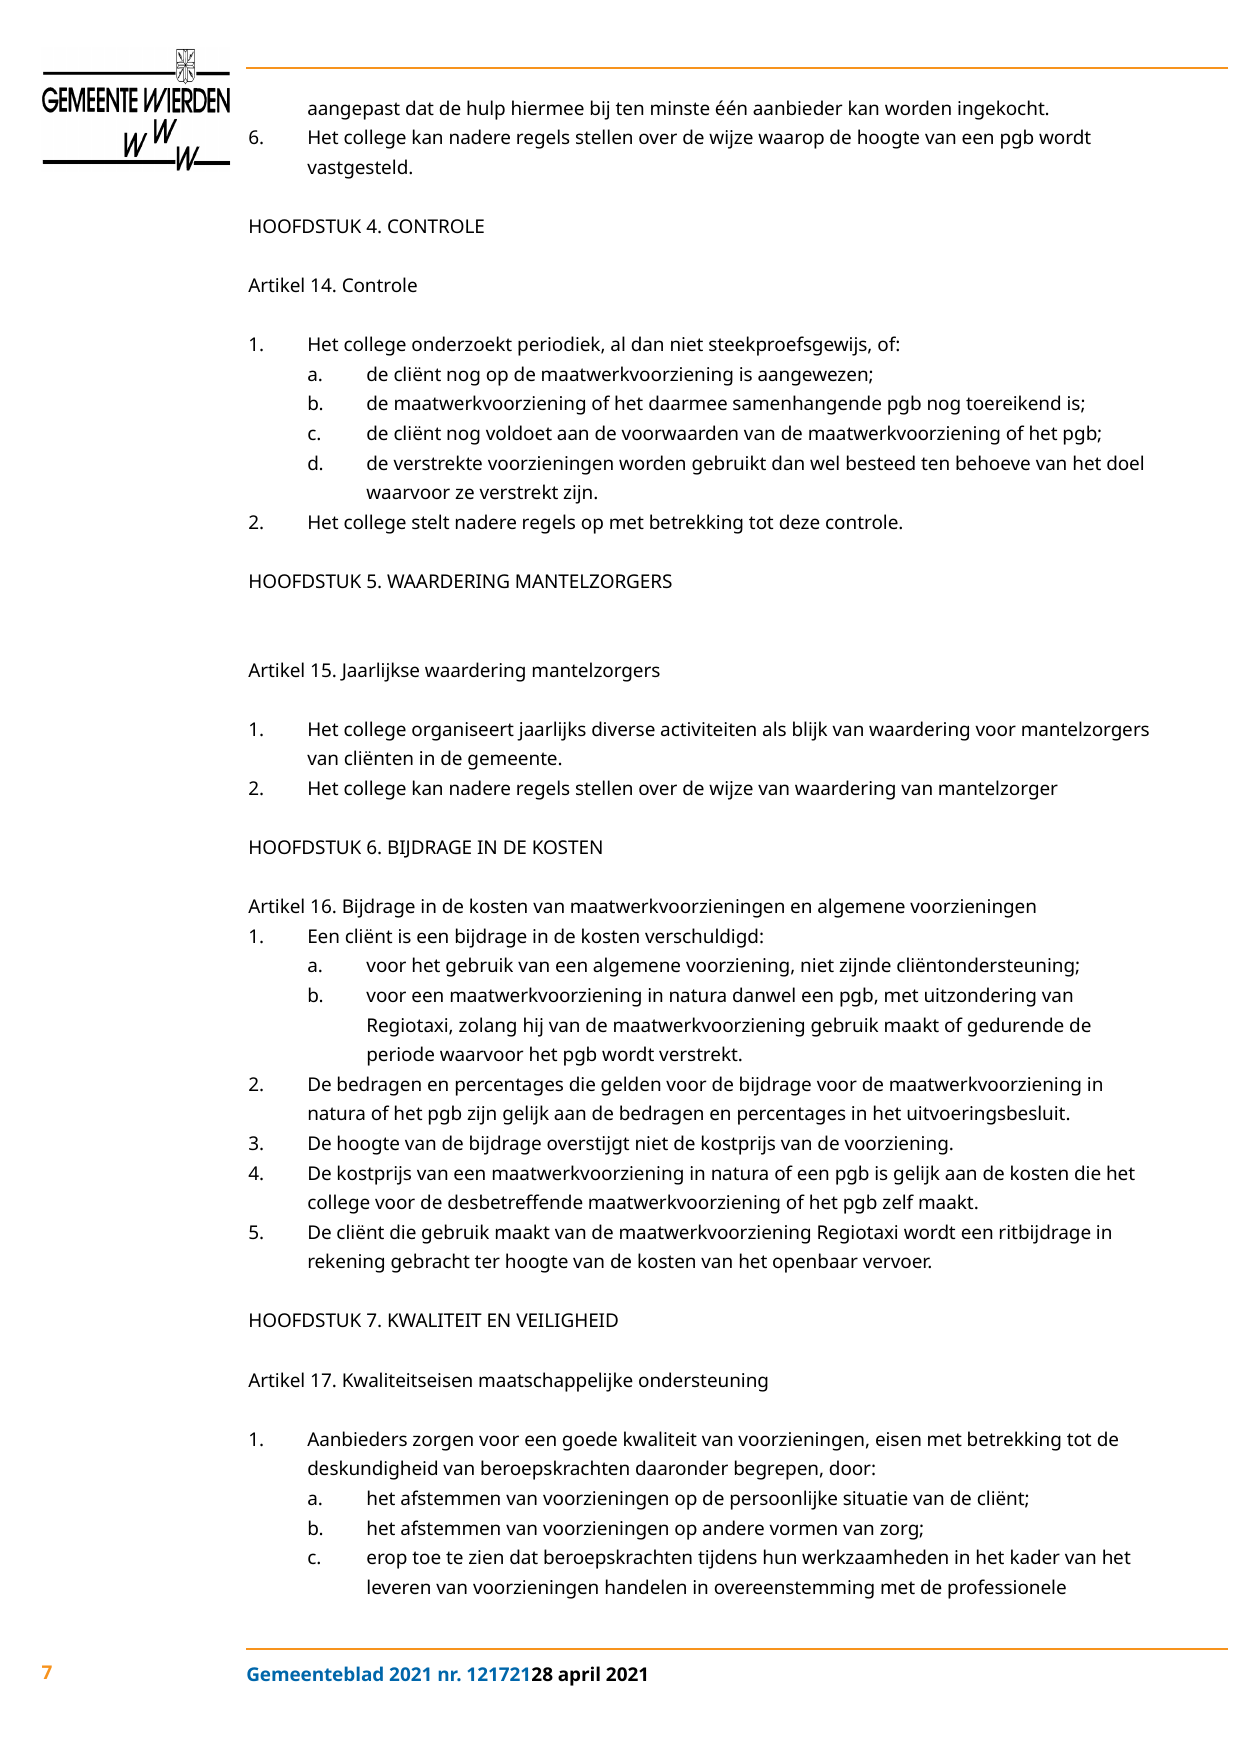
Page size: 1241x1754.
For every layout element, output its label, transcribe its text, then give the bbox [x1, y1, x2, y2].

list De kostprijs van een maatwerkvoorziening in natura of een pgb is gelijk aan de kosten die het college voor de desbetreffende maatwerkvoorziening of het pgb zelf maakt. [248, 1160, 1152, 1215]
text HOOFDSTUK 7. KWALITEIT EN VEILIGHEID [248, 1308, 1152, 1333]
list het afstemmen van voorzieningen op andere vormen van zorg; [307, 1515, 1152, 1541]
list Het college onderzoekt periodiek, al dan niet steekproefsgewijs, of: [248, 331, 1152, 357]
text Artikel 17. Kwaliteitseisen maatschappelijke ondersteuning [248, 1367, 1152, 1393]
text Artikel 16. Bijdrage in de kosten van maatwerkvoorzieningen en algemene voorzieningen [248, 893, 1152, 919]
list Het college kan nadere regels stellen over de wijze waarop de hoogte van een pgb wordt vastgesteld. [248, 124, 1152, 180]
list Een cliënt is een bijdrage in de kosten verschuldigd: [248, 923, 1152, 949]
list de maatwerkvoorziening of het daarmee samenhangende pgb nog toereikend is; [307, 391, 1152, 416]
text Artikel 14. Controle [248, 272, 1152, 298]
list aangepast dat de hulp hiermee bij ten minste één aanbieder kan worden ingekocht. [248, 95, 1152, 121]
picture [41, 47, 231, 172]
list erop toe te zien dat beroepskrachten tijdens hun werkzaamheden in het kader van het leveren van voorzieningen handelen in overeenstemming met de professionele [307, 1544, 1152, 1600]
list de cliënt nog op de maatwerkvoorziening is aangewezen; [307, 361, 1152, 387]
list Aanbieders zorgen voor een goede kwaliteit van voorzieningen, eisen met betrekking tot de deskundigheid van beroepskrachten daaronder begrepen, door: [248, 1426, 1152, 1481]
text HOOFDSTUK 6. BIJDRAGE IN DE KOSTEN [248, 834, 1152, 860]
list voor het gebruik van een algemene voorziening, niet zijnde cliëntondersteuning; [307, 953, 1152, 978]
list voor een maatwerkvoorziening in natura danwel een pgb, met uitzondering van Regiotaxi, zolang hij van de maatwerkvoorziening gebruik maakt of gedurende de periode waarvoor het pgb wordt verstrekt. [307, 982, 1152, 1067]
list Het college organiseert jaarlijks diverse activiteiten als blijk van waardering voor mantelzorgers van cliënten in de gemeente. [248, 716, 1152, 771]
list Het college stelt nadere regels op met betrekking tot deze controle. [248, 509, 1152, 535]
list De cliënt die gebruik maakt van de maatwerkvoorziening Regiotaxi wordt een ritbijdrage in rekening gebracht ter hoogte van de kosten van het openbaar vervoer. [248, 1219, 1152, 1274]
list de cliënt nog voldoet aan de voorwaarden van de maatwerkvoorziening of het pgb; [307, 420, 1152, 446]
list de verstrekte voorzieningen worden gebruikt dan wel besteed ten behoeve van het doel waarvoor ze verstrekt zijn. [307, 450, 1152, 505]
list het afstemmen van voorzieningen op de persoonlijke situatie van de cliënt; [307, 1485, 1152, 1511]
list De hoogte van de bijdrage overstijgt niet de kostprijs van de voorziening. [248, 1130, 1152, 1156]
text Artikel 15. Jaarlijkse waardering mantelzorgers [248, 657, 1152, 683]
list De bedragen en percentages die gelden voor de bijdrage voor de maatwerkvoorziening in natura of het pgb zijn gelijk aan de bedragen en percentages in het uitvoeringsbesluit. [248, 1071, 1152, 1126]
list Het college kan nadere regels stellen over de wijze van waardering van mantelzorger [248, 775, 1152, 801]
text HOOFDSTUK 5. WAARDERING MANTELZORGERS [248, 568, 1152, 594]
text HOOFDSTUK 4. CONTROLE [248, 213, 1152, 239]
